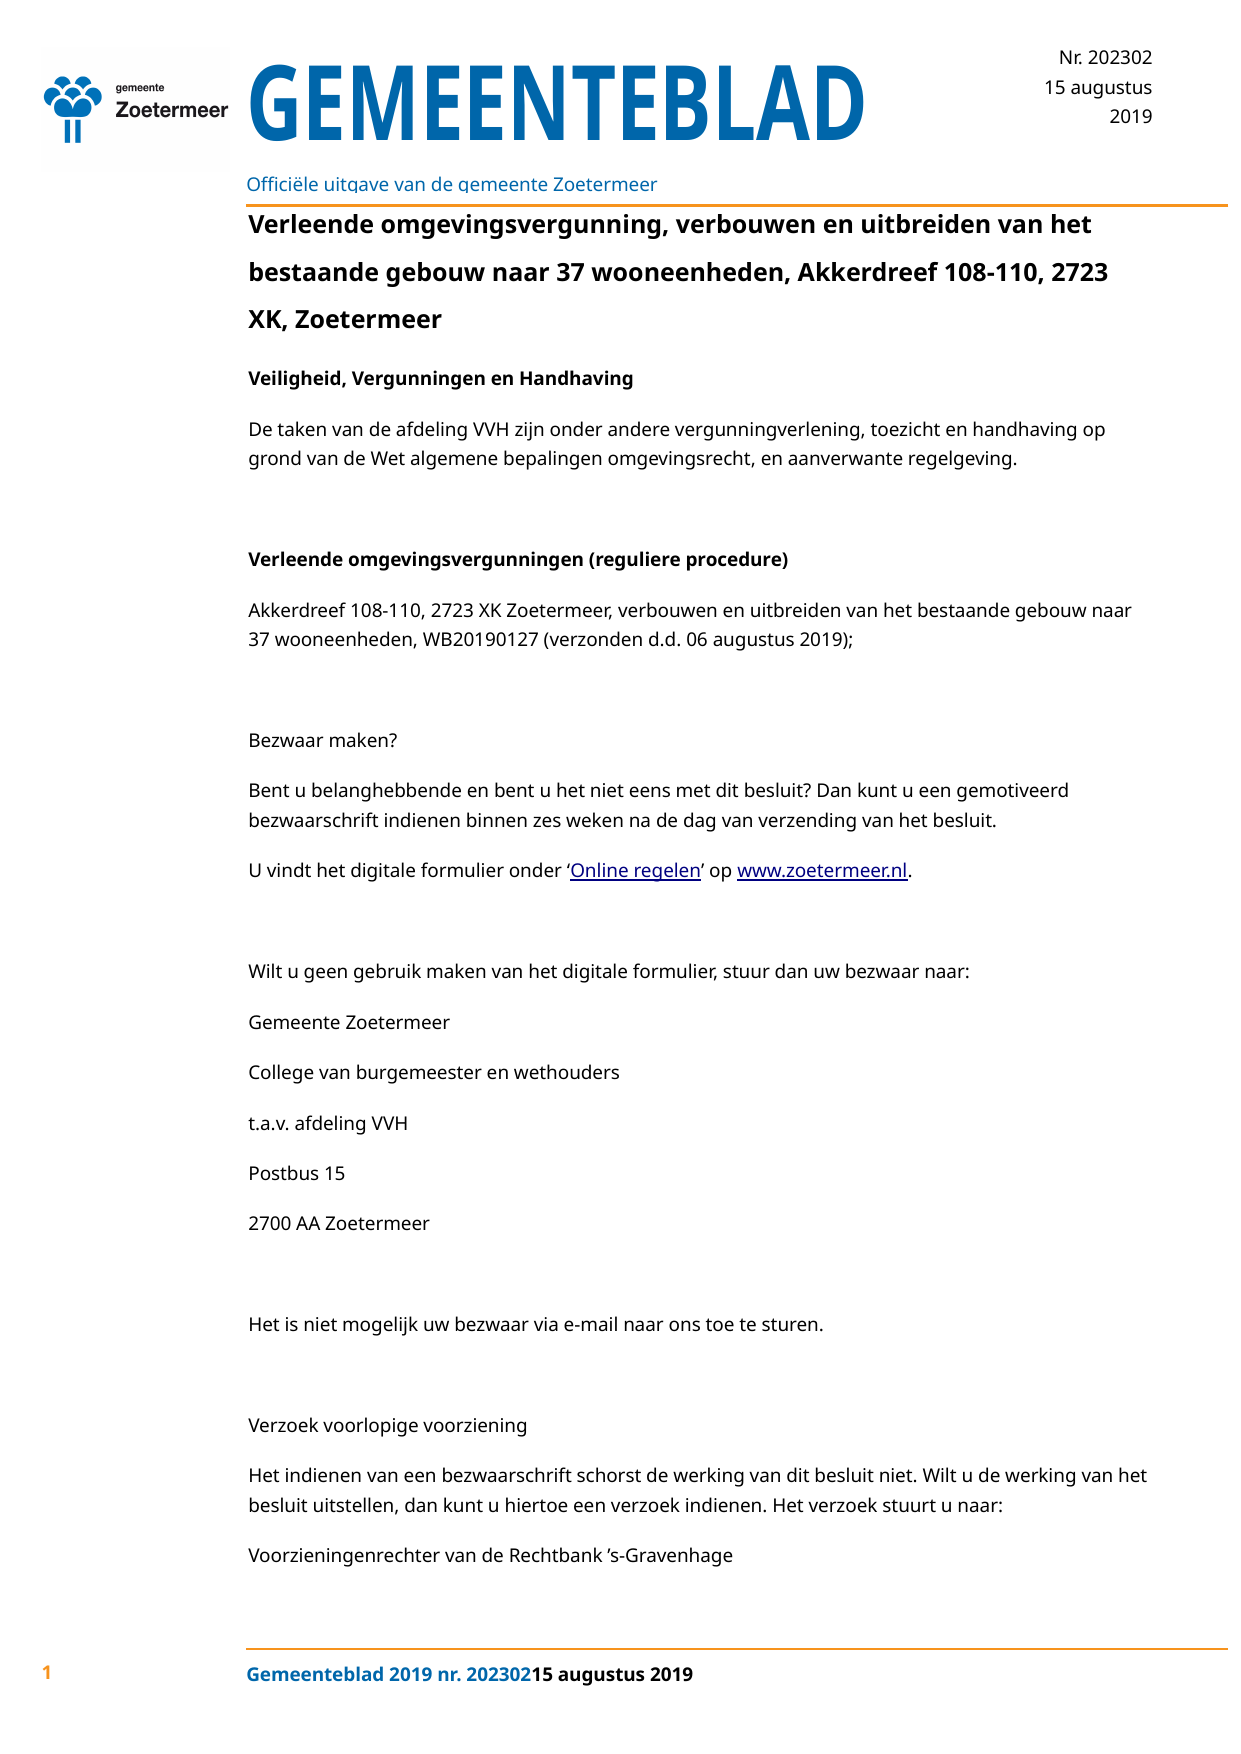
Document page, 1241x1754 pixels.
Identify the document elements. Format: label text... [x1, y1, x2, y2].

text Akkerdreef 108-110, 2723 XK Zoetermeer, verbouwen en uitbreiden van het bestaande gebouw naar 37 wooneenheden, WB20190127 (verzonden d.d. 06 augustus 2019); [248, 597, 1152, 652]
text De taken van de afdeling VVH zijn onder andere vergunningverlening, toezicht en handhaving op grond van de Wet algemene bepalingen omgevingsrecht, en aanverwante regelgeving. [248, 416, 1152, 471]
text Veiligheid, Vergunningen en Handhaving [248, 366, 1152, 391]
text Verleende omgevingsvergunning, verbouwen en uitbreiden van het bestaande gebouw naar 37 wooneenheden, Akkerdreef 108-110, 2723 XK, Zoetermeer [248, 207, 1152, 336]
text Wilt u geen gebruik maken van het digitale formulier, stuur dan uw bezwaar naar: [248, 958, 1152, 984]
text Het indienen van een bezwaarschrift schorst de werking van dit besluit niet. Wilt u de werking van het besluit uitstellen, dan kunt u hiertoe een verzoek indienen. Het verzoek stuurt u naar: [248, 1463, 1152, 1518]
text Postbus 15 [248, 1160, 1152, 1186]
text U vindt het digitale formulier onder ‘Online regelen’ op www.zoetermeer.nl. [248, 858, 1152, 883]
text t.a.v. afdeling VVH [248, 1110, 1152, 1135]
text Verleende omgevingsvergunningen (reguliere procedure) [248, 546, 1152, 572]
text Voorzieningenrechter van de Rechtbank ’s-Gravenhage [248, 1543, 1152, 1568]
picture [41, 47, 231, 172]
text 2700 AA Zoetermeer [248, 1211, 1152, 1236]
text Het is niet mogelijk uw bezwaar via e-mail naar ons toe te sturen. [248, 1311, 1152, 1337]
text Bent u belanghebbende en bent u het niet eens met dit besluit? Dan kunt u een gemotiveerd bezwaarschrift indienen binnen zes weken na de dag van verzending van het besluit. [248, 778, 1152, 833]
text Bezwaar maken? [248, 727, 1152, 753]
text College van burgemeester en wethouders [248, 1059, 1152, 1085]
text Gemeente Zoetermeer [248, 1009, 1152, 1034]
text Verzoek voorlopige voorziening [248, 1412, 1152, 1438]
